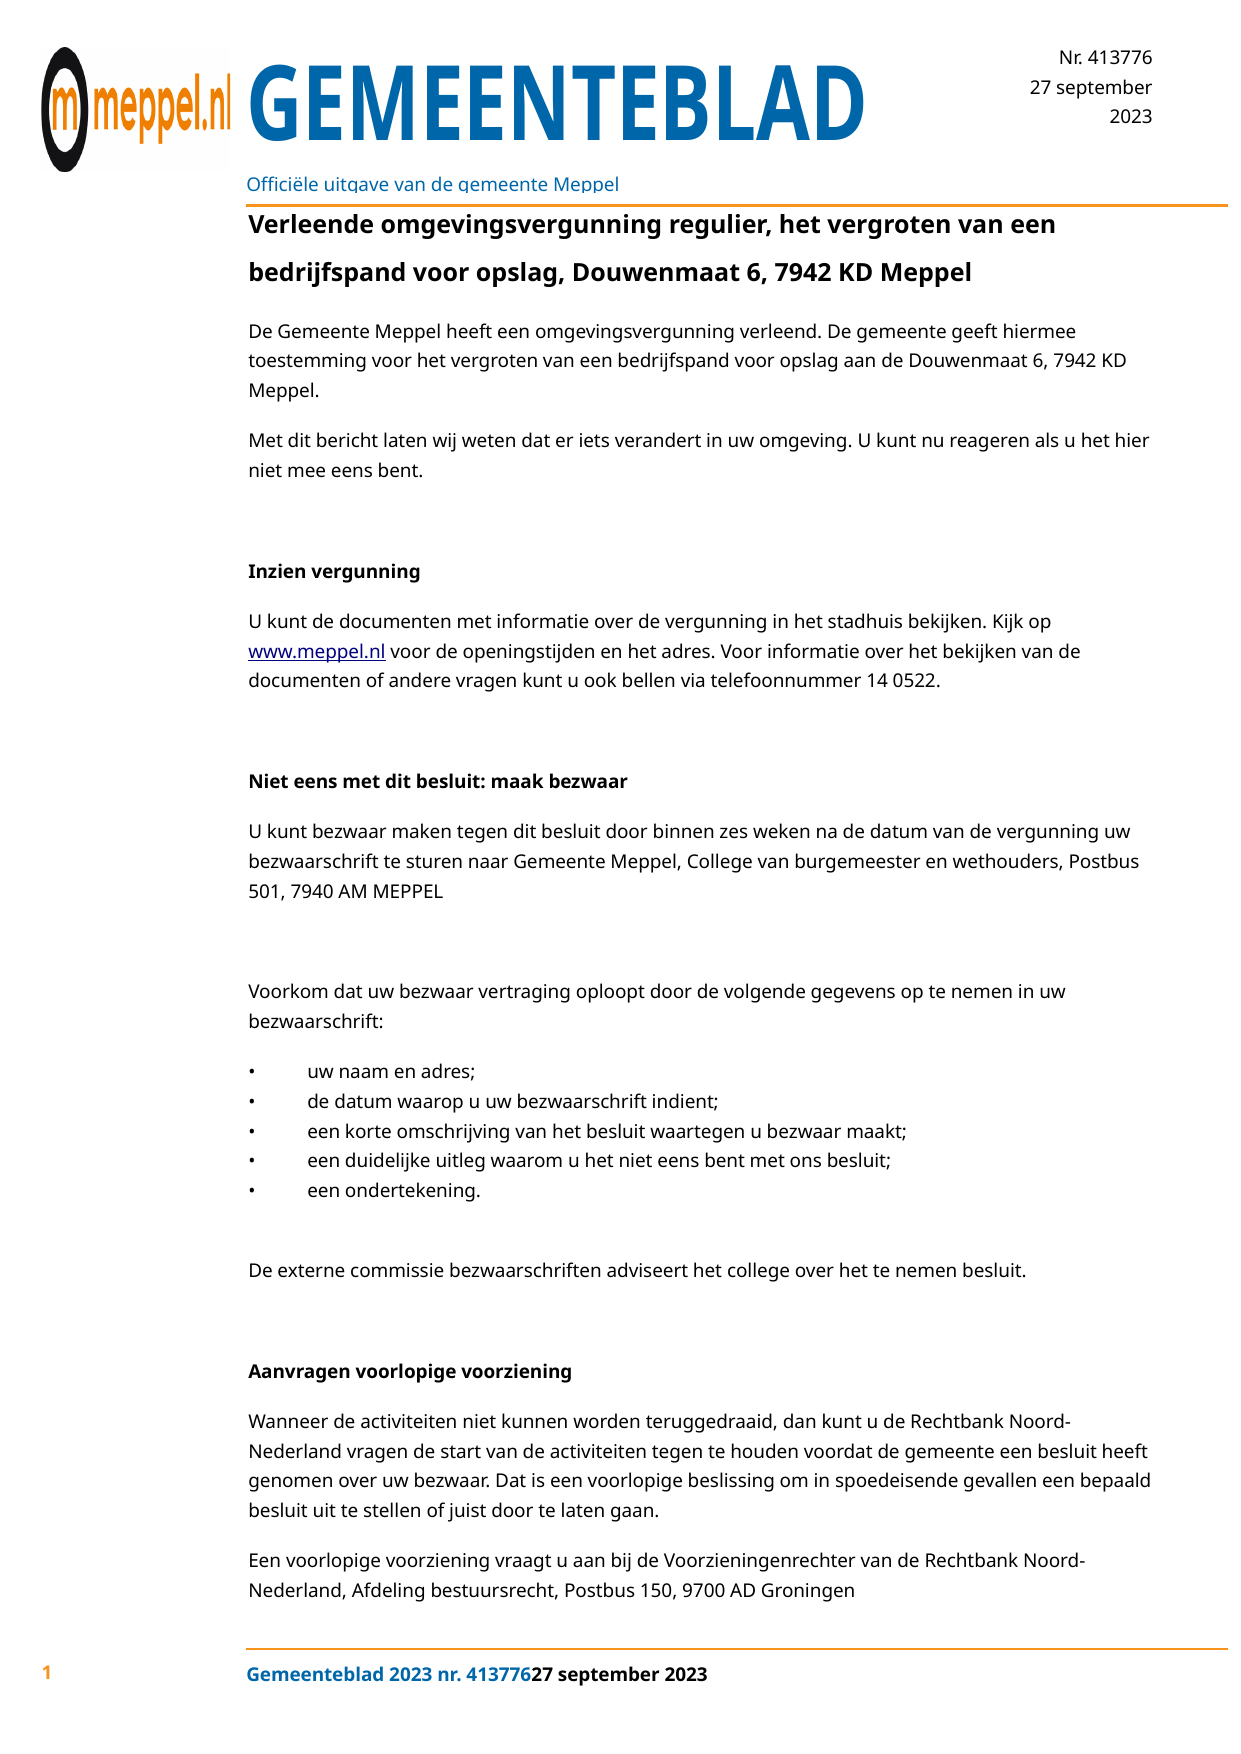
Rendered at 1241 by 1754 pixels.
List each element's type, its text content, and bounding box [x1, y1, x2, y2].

text Een voorlopige voorziening vraagt u aan bij de Voorzieningenrechter van de Rechtbank Noord-Nederland, Afdeling bestuursrecht, Postbus 150, 9700 AD Groningen [248, 1547, 1152, 1603]
text Inzien vergunning [248, 558, 1152, 584]
text Verleende omgevingsvergunning regulier, het vergroten van een bedrijfspand voor opslag, Douwenmaat 6, 7942 KD Meppel [248, 207, 1152, 288]
text Wanneer de activiteiten niet kunnen worden teruggedraaid, dan kunt u de Rechtbank Noord-Nederland vragen de start van de activiteiten tegen te houden voordat de gemeente een besluit heeft genomen over uw bezwaar. Dat is een voorlopige beslissing om in spoedeisende gevallen een bepaald besluit uit te stellen of juist door te laten gaan. [248, 1408, 1152, 1523]
text De externe commissie bezwaarschriften adviseert het college over het te nemen besluit. [248, 1257, 1152, 1283]
text U kunt de documenten met informatie over de vergunning in het stadhuis bekijken. Kijk op www.meppel.nl voor de openingstijden en het adres. Voor informatie over het bekijken van de documenten of andere vragen kunt u ook bellen via telefoonnummer 14 0522. [248, 608, 1152, 693]
text Niet eens met dit besluit: maak bezwaar [248, 768, 1152, 794]
text De Gemeente Meppel heeft een omgevingsvergunning verleend. De gemeente geeft hiermee toestemming voor het vergroten van een bedrijfspand voor opslag aan de Douwenmaat 6, 7942 KD Meppel. [248, 318, 1152, 403]
text Aanvragen voorlopige voorziening [248, 1358, 1152, 1384]
list uw naam en adres; [248, 1059, 1152, 1084]
text U kunt bezwaar maken tegen dit besluit door binnen zes weken na de datum van de vergunning uw bezwaarschrift te sturen naar Gemeente Meppel, College van burgemeester en wethouders, Postbus 501, 7940 AM MEPPEL [248, 819, 1152, 904]
text Met dit bericht laten wij weten dat er iets verandert in uw omgeving. U kunt nu reageren als u het hier niet mee eens bent. [248, 427, 1152, 483]
list de datum waarop u uw bezwaarschrift indient; [248, 1088, 1152, 1114]
list een ondertekening. [248, 1177, 1152, 1203]
list een duidelijke uitleg waarom u het niet eens bent met ons besluit; [248, 1147, 1152, 1173]
text Voorkom dat uw bezwaar vertraging oploopt door de volgende gegevens op te nemen in uw bezwaarschrift: [248, 979, 1152, 1034]
list een korte omschrijving van het besluit waartegen u bezwaar maakt; [248, 1118, 1152, 1144]
picture [41, 47, 231, 172]
